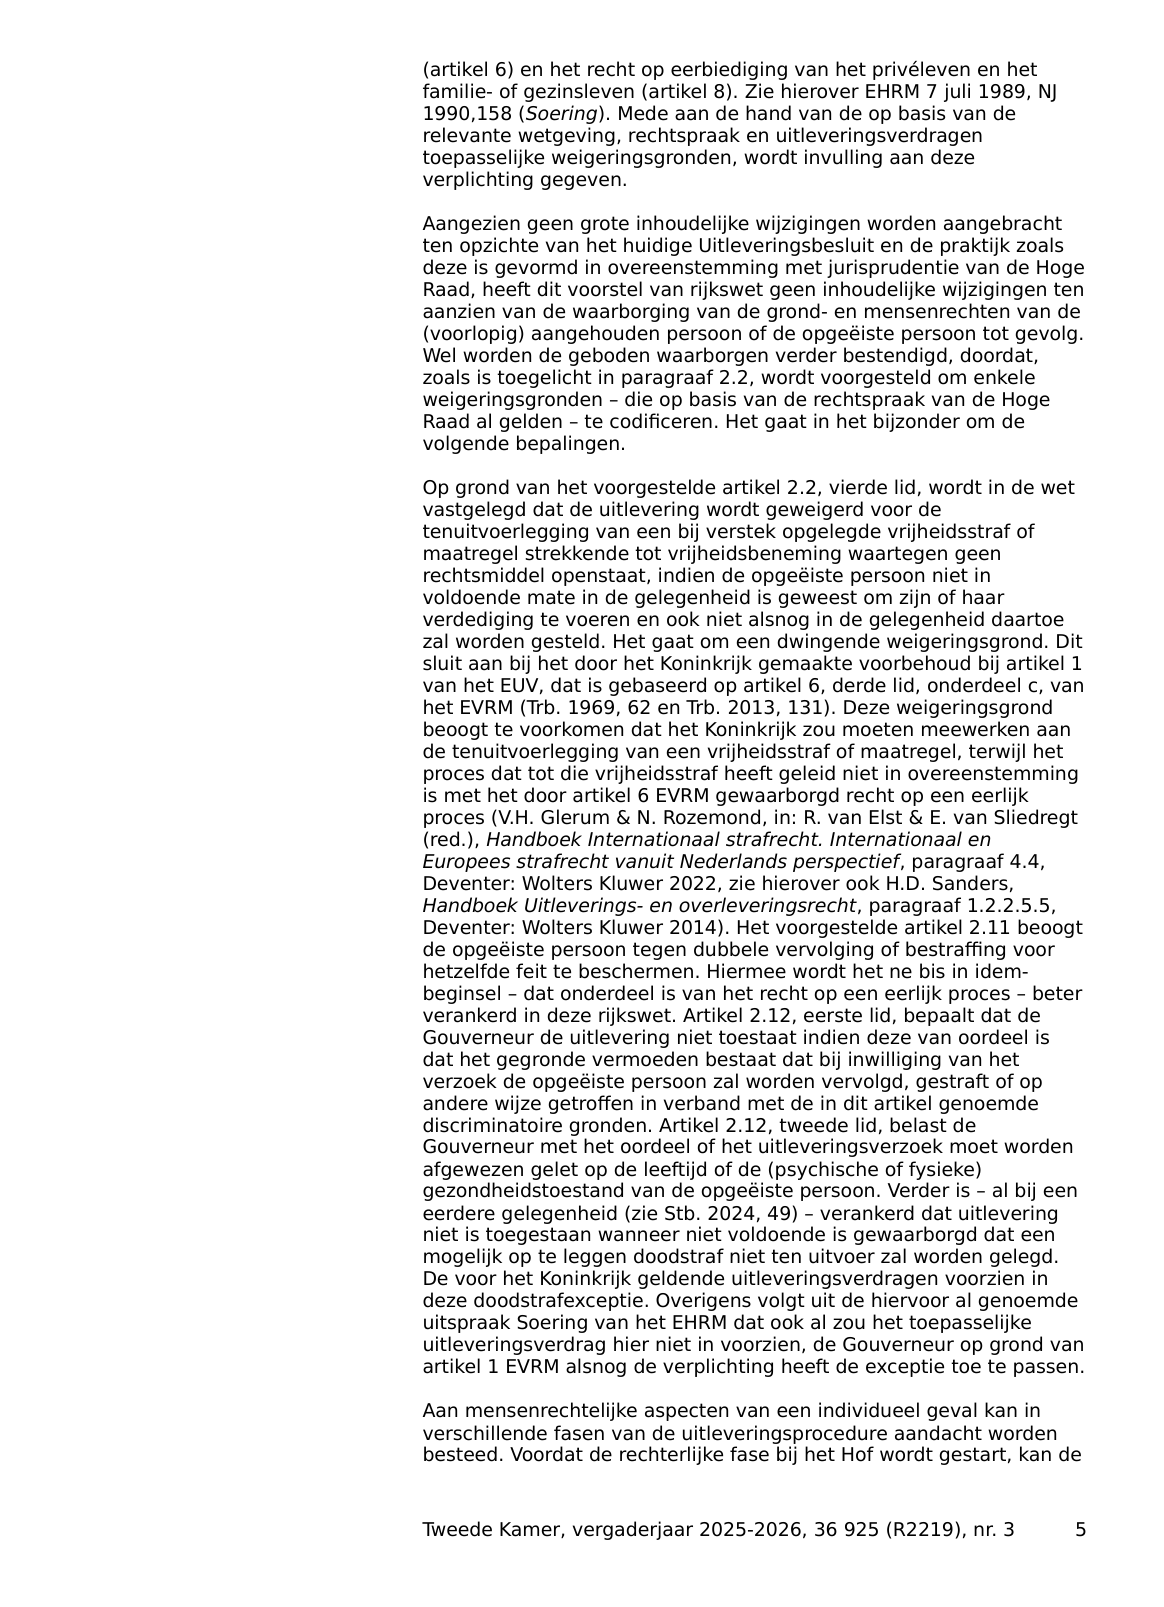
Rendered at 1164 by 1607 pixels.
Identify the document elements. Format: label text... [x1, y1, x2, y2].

text (artikel 6) en het recht op eerbiediging van het privéleven en het familie- of gezinsleven (artikel 8). Zie hierover EHRM 7 juli 1989, NJ 1990,158 (Soering). Mede aan de hand van de op basis van de relevante wetgeving, rechtspraak en uitleveringsverdragen toepasselijke weigeringsgronden, wordt invulling aan deze verplichting gegeven. [422, 59, 1087, 191]
text Aan mensenrechtelijke aspecten van een individueel geval kan in verschillende fasen van de uitleveringsprocedure aandacht worden besteed. Voordat de rechterlijke fase bij het Hof wordt gestart, kan de [422, 1400, 1087, 1466]
text Op grond van het voorgestelde artikel 2.2, vierde lid, wordt in de wet vastgelegd dat de uitlevering wordt geweigerd voor de tenuitvoerlegging van een bij verstek opgelegde vrijheidsstraf of maatregel strekkende tot vrijheidsbeneming waartegen geen rechtsmiddel openstaat, indien de opgeëiste persoon niet in voldoende mate in de gelegenheid is geweest om zijn of haar verdediging te voeren en ook niet alsnog in de gelegenheid daartoe zal worden gesteld. Het gaat om een dwingende weigeringsgrond. Dit sluit aan bij het door het Koninkrijk gemaakte voorbehoud bij artikel 1 van het EUV, dat is gebaseerd op artikel 6, derde lid, onderdeel c, van het EVRM (Trb. 1969, 62 en Trb. 2013, 131). Deze weigeringsgrond beoogt te voorkomen dat het Koninkrijk zou moeten meewerken aan de tenuitvoerlegging van een vrijheidsstraf of maatregel, terwijl het proces dat tot die vrijheidsstraf heeft geleid niet in overeenstemming is met het door artikel 6 EVRM gewaarborgd recht op een eerlijk proces (V.H. Glerum & N. Rozemond, in: R. van Elst & E. van Sliedregt (red.), Handboek Internationaal strafrecht. Internationaal en Europees strafrecht vanuit Nederlands perspectief, paragraaf 4.4, Deventer: Wolters Kluwer 2022, zie hierover ook H.D. Sanders, Handboek Uitleverings- en overleveringsrecht, paragraaf 1.2.2.5.5, Deventer: Wolters Kluwer 2014). Het voorgestelde artikel 2.11 beoogt de opgeëiste persoon tegen dubbele vervolging of bestraffing voor hetzelfde feit te beschermen. Hiermee wordt het ne bis in idem-beginsel – dat onderdeel is van het recht op een eerlijk proces – beter verankerd in deze rijkswet. Artikel 2.12, eerste lid, bepaalt dat de Gouverneur de uitlevering niet toestaat indien deze van oordeel is dat het gegronde vermoeden bestaat dat bij inwilliging van het verzoek de opgeëiste persoon zal worden vervolgd, gestraft of op andere wijze getroffen in verband met de in dit artikel genoemde discriminatoire gronden. Artikel 2.12, tweede lid, belast de Gouverneur met het oordeel of het uitleveringsverzoek moet worden afgewezen gelet op de leeftijd of de (psychische of fysieke) gezondheidstoestand van de opgeëiste persoon. Verder is – al bij een eerdere gelegenheid (zie Stb. 2024, 49) – verankerd dat uitlevering niet is toegestaan wanneer niet voldoende is gewaarborgd dat een mogelijk op te leggen doodstraf niet ten uitvoer zal worden gelegd. De voor het Koninkrijk geldende uitleveringsverdragen voorzien in deze doodstrafexceptie. Overigens volgt uit de hiervoor al genoemde uitspraak Soering van het EHRM dat ook al zou het toepasselijke uitleveringsverdrag hier niet in voorzien, de Gouverneur op grond van artikel 1 EVRM alsnog de verplichting heeft de exceptie toe te passen. [422, 477, 1087, 1378]
text Aangezien geen grote inhoudelijke wijzigingen worden aangebracht ten opzichte van het huidige Uitleveringsbesluit en de praktijk zoals deze is gevormd in overeenstemming met jurisprudentie van de Hoge Raad, heeft dit voorstel van rijkswet geen inhoudelijke wijzigingen ten aanzien van de waarborging van de grond- en mensenrechten van de (voorlopig) aangehouden persoon of de opgeëiste persoon tot gevolg. Wel worden de geboden waarborgen verder bestendigd, doordat, zoals is toegelicht in paragraaf 2.2, wordt voorgesteld om enkele weigeringsgronden – die op basis van de rechtspraak van de Hoge Raad al gelden – te codificeren. Het gaat in het bijzonder om de volgende bepalingen. [422, 213, 1087, 455]
